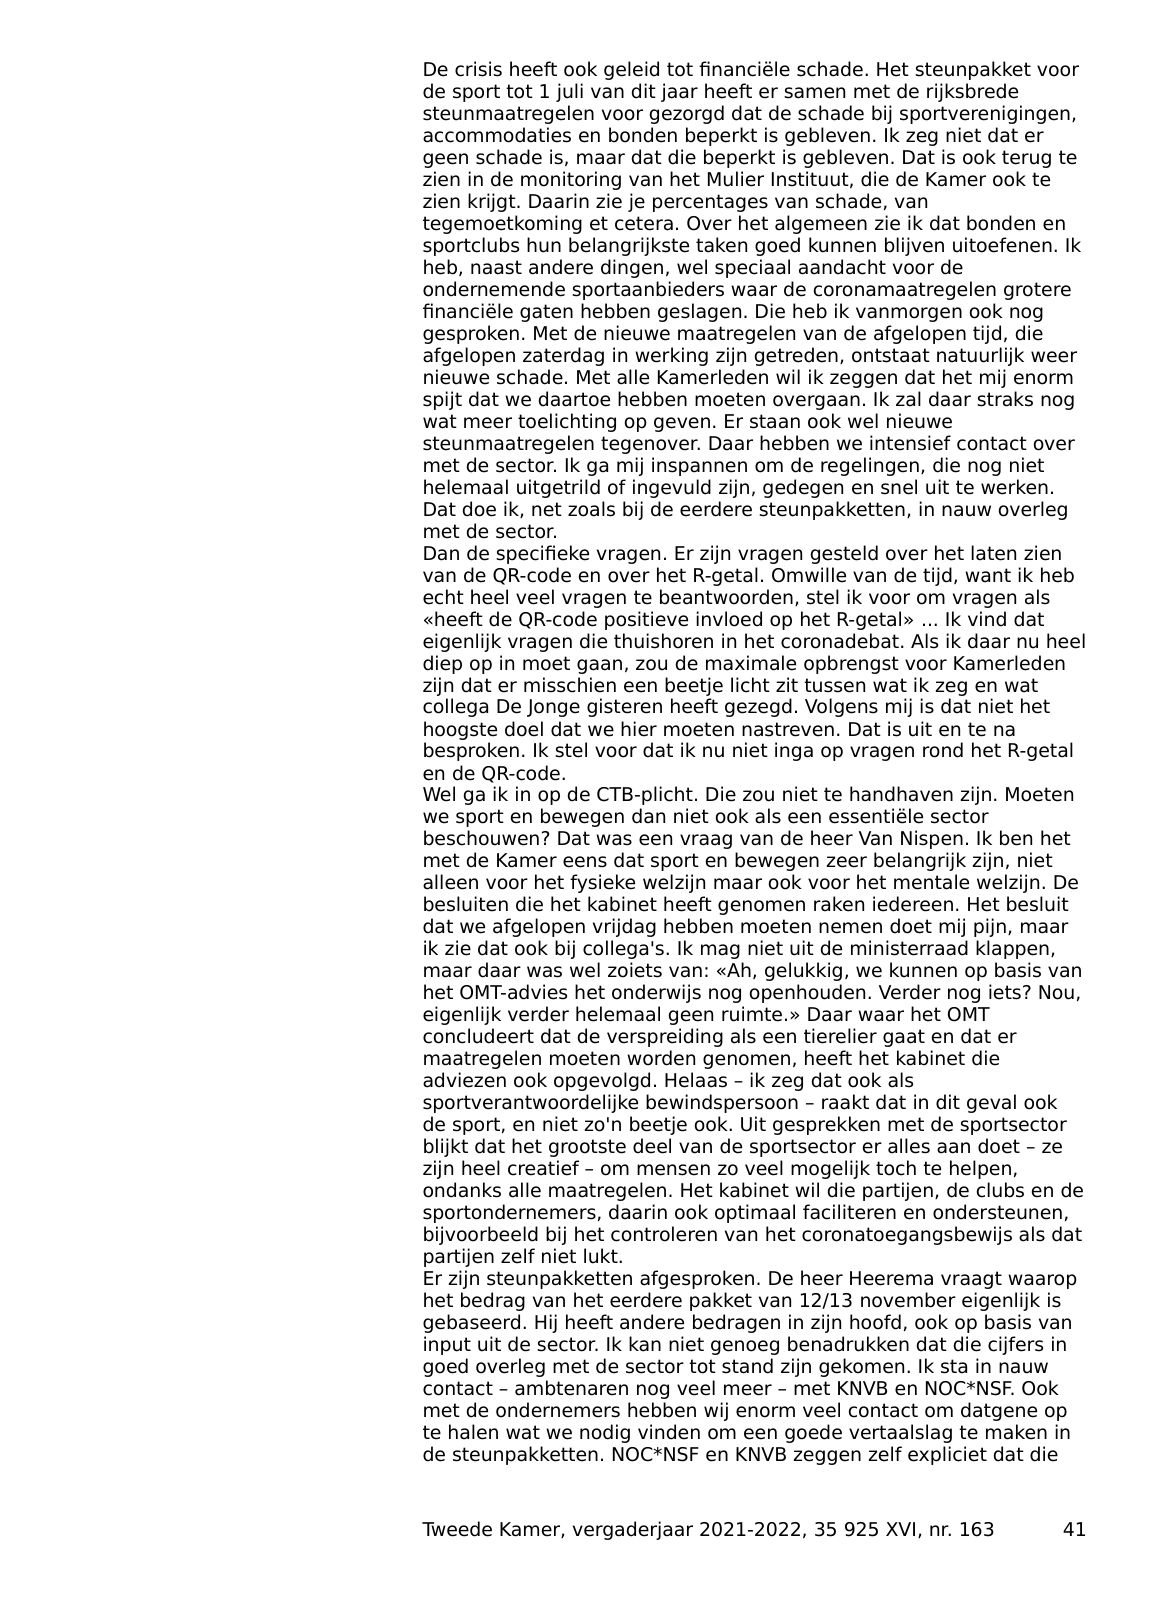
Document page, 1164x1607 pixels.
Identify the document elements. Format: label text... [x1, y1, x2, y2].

text Wel ga ik in op de CTB-plicht. Die zou niet te handhaven zijn. Moeten we sport en bewegen dan niet ook als een essentiële sector beschouwen? Dat was een vraag van de heer Van Nispen. Ik ben het met de Kamer eens dat sport en bewegen zeer belangrijk zijn, niet alleen voor het fysieke welzijn maar ook voor het mentale welzijn. De besluiten die het kabinet heeft genomen raken iedereen. Het besluit dat we afgelopen vrijdag hebben moeten nemen doet mij pijn, maar ik zie dat ook bij collega's. Ik mag niet uit de ministerraad klappen, maar daar was wel zoiets van: «Ah, gelukkig, we kunnen op basis van het OMT-advies het onderwijs nog openhouden. Verder nog iets? Nou, eigenlijk verder helemaal geen ruimte.» Daar waar het OMT concludeert dat de verspreiding als een tierelier gaat en dat er maatregelen moeten worden genomen, heeft het kabinet die adviezen ook opgevolgd. Helaas – ik zeg dat ook als sportverantwoordelijke bewindspersoon – raakt dat in dit geval ook de sport, en niet zo'n beetje ook. Uit gesprekken met de sportsector blijkt dat het grootste deel van de sportsector er alles aan doet – ze zijn heel creatief – om mensen zo veel mogelijk toch te helpen, ondanks alle maatregelen. Het kabinet wil die partijen, de clubs en de sportondernemers, daarin ook optimaal faciliteren en ondersteunen, bijvoorbeeld bij het controleren van het coronatoegangsbewijs als dat partijen zelf niet lukt. [422, 784, 1087, 1268]
text Er zijn steunpakketten afgesproken. De heer Heerema vraagt waarop het bedrag van het eerdere pakket van 12/13 november eigenlijk is gebaseerd. Hij heeft andere bedragen in zijn hoofd, ook op basis van input uit de sector. Ik kan niet genoeg benadrukken dat die cijfers in goed overleg met de sector tot stand zijn gekomen. Ik sta in nauw contact – ambtenaren nog veel meer – met KNVB en NOC*NSF. Ook met de ondernemers hebben wij enorm veel contact om datgene op te halen wat we nodig vinden om een goede vertaalslag te maken in de steunpakketten. NOC*NSF en KNVB zeggen zelf expliciet dat die [422, 1268, 1087, 1466]
text De crisis heeft ook geleid tot financiële schade. Het steunpakket voor de sport tot 1 juli van dit jaar heeft er samen met de rijksbrede steunmaatregelen voor gezorgd dat de schade bij sportverenigingen, accommodaties en bonden beperkt is gebleven. Ik zeg niet dat er geen schade is, maar dat die beperkt is gebleven. Dat is ook terug te zien in de monitoring van het Mulier Instituut, die de Kamer ook te zien krijgt. Daarin zie je percentages van schade, van tegemoetkoming et cetera. Over het algemeen zie ik dat bonden en sportclubs hun belangrijkste taken goed kunnen blijven uitoefenen. Ik heb, naast andere dingen, wel speciaal aandacht voor de ondernemende sportaanbieders waar de coronamaatregelen grotere financiële gaten hebben geslagen. Die heb ik vanmorgen ook nog gesproken. Met de nieuwe maatregelen van de afgelopen tijd, die afgelopen zaterdag in werking zijn getreden, ontstaat natuurlijk weer nieuwe schade. Met alle Kamerleden wil ik zeggen dat het mij enorm spijt dat we daartoe hebben moeten overgaan. Ik zal daar straks nog wat meer toelichting op geven. Er staan ook wel nieuwe steunmaatregelen tegenover. Daar hebben we intensief contact over met de sector. Ik ga mij inspannen om de regelingen, die nog niet helemaal uitgetrild of ingevuld zijn, gedegen en snel uit te werken. Dat doe ik, net zoals bij de eerdere steunpakketten, in nauw overleg met de sector. [422, 59, 1087, 543]
text Dan de specifieke vragen. Er zijn vragen gesteld over het laten zien van de QR-code en over het R-getal. Omwille van de tijd, want ik heb echt heel veel vragen te beantwoorden, stel ik voor om vragen als «heeft de QR-code positieve invloed op het R-getal» ... Ik vind dat eigenlijk vragen die thuishoren in het coronadebat. Als ik daar nu heel diep op in moet gaan, zou de maximale opbrengst voor Kamerleden zijn dat er misschien een beetje licht zit tussen wat ik zeg en wat collega De Jonge gisteren heeft gezegd. Volgens mij is dat niet het hoogste doel dat we hier moeten nastreven. Dat is uit en te na besproken. Ik stel voor dat ik nu niet inga op vragen rond het R-getal en de QR-code. [422, 543, 1087, 784]
